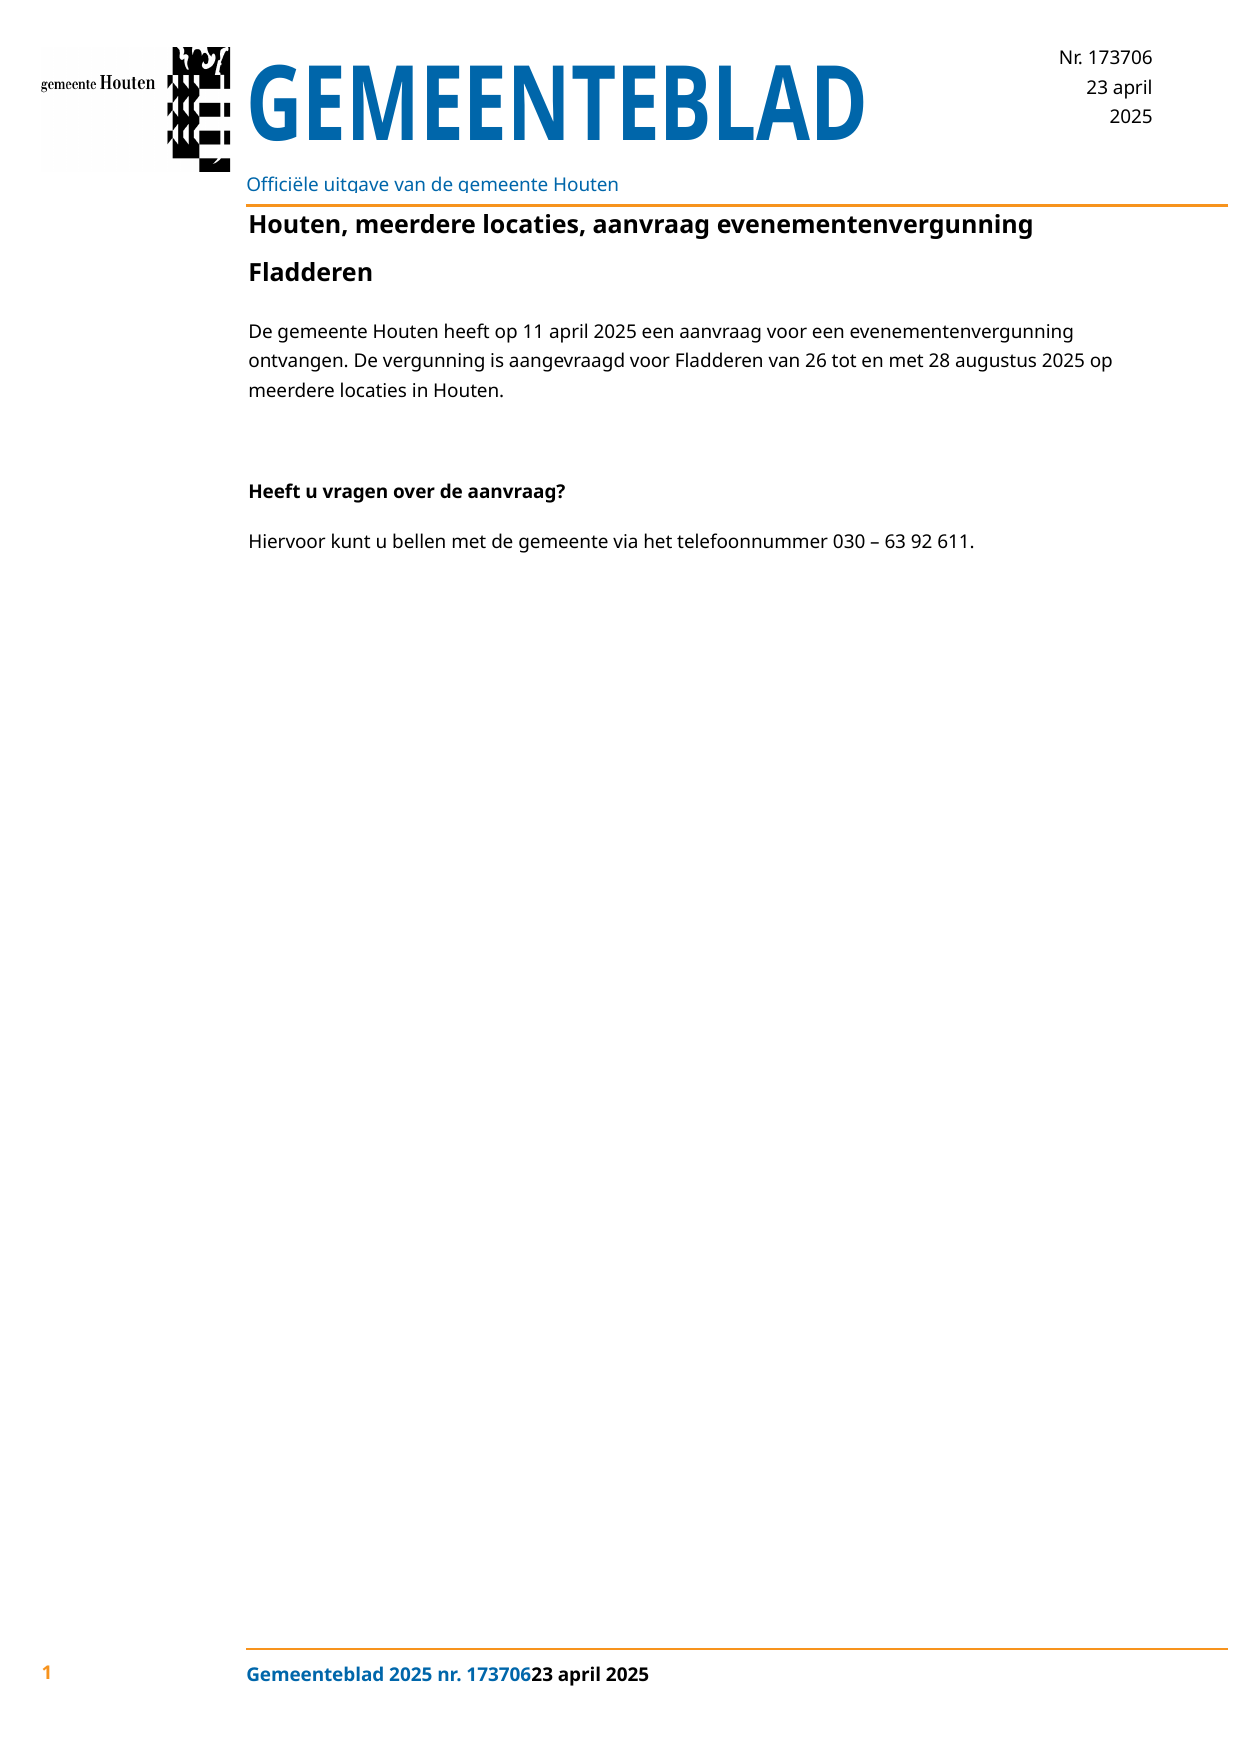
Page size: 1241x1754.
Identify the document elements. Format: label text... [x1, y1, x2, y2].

picture [41, 47, 231, 172]
text Houten, meerdere locaties, aanvraag evenementenvergunning Fladderen [248, 207, 1152, 288]
text Heeft u vragen over de aanvraag? [248, 478, 1152, 504]
text De gemeente Houten heeft op 11 april 2025 een aanvraag voor een evenementenvergunning ontvangen. De vergunning is aangevraagd voor Fladderen van 26 tot en met 28 augustus 2025 op meerdere locaties in Houten. [248, 318, 1152, 403]
text Hiervoor kunt u bellen met de gemeente via het telefoonnummer 030 – 63 92 611. [248, 528, 1152, 554]
